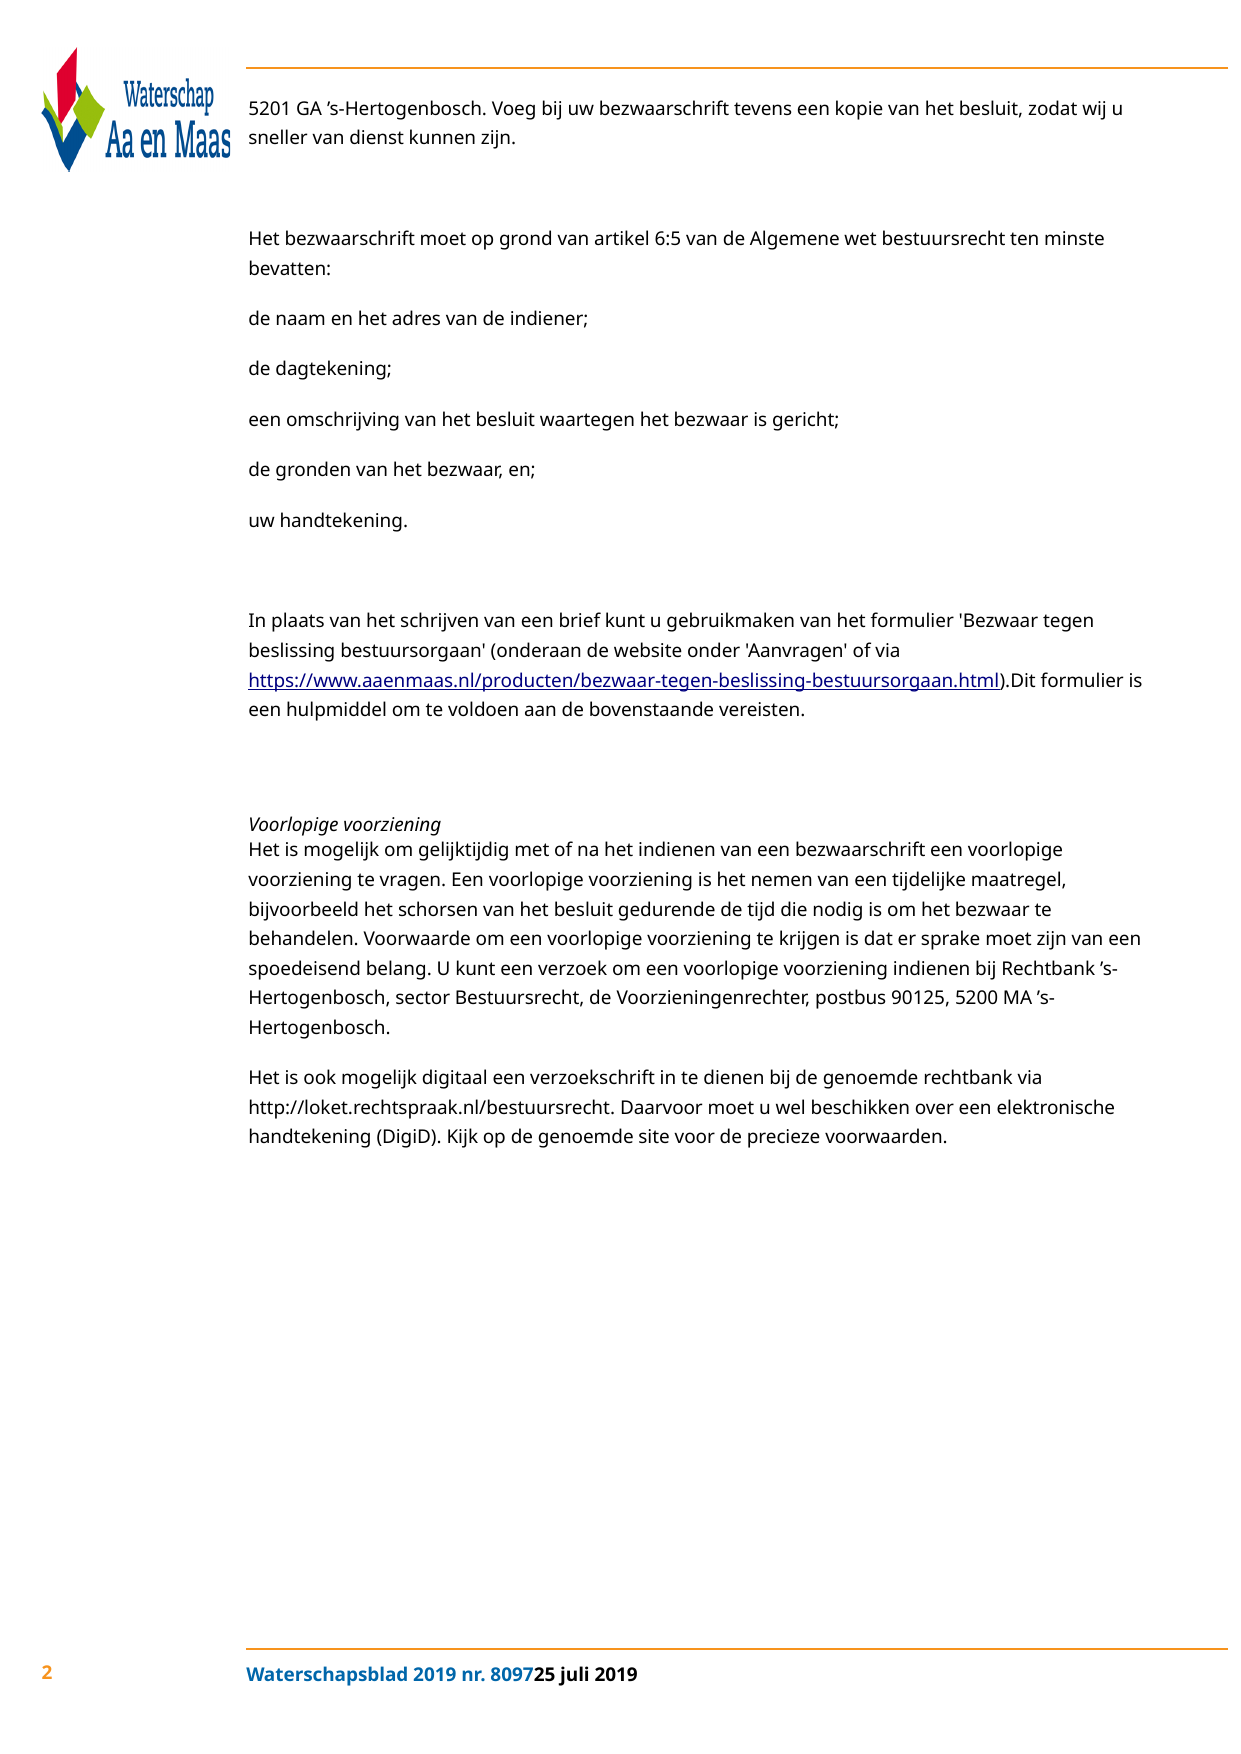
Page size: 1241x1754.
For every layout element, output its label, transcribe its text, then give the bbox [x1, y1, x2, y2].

text Voorlopige voorziening [248, 811, 1152, 837]
text Het bezwaarschrift moet op grond van artikel 6:5 van de Algemene wet bestuursrecht ten minste bevatten: [248, 225, 1152, 281]
text de naam en het adres van de indiener; [248, 305, 1152, 331]
text de dagtekening; [248, 356, 1152, 381]
text In plaats van het schrijven van een brief kunt u gebruikmaken van het formulier 'Bezwaar tegen beslissing bestuursorgaan' (onderaan de website onder 'Aanvragen' of via https://www.aaenmaas.nl/producten/bezwaar-tegen-beslissing-bestuursorgaan.html).Dit formulier is een hulpmiddel om te voldoen aan de bovenstaande vereisten. [248, 608, 1152, 722]
text Het is mogelijk om gelijktijdig met of na het indienen van een bezwaarschrift een voorlopige voorziening te vragen. Een voorlopige voorziening is het nemen van een tijdelijke maatregel, bijvoorbeeld het schorsen van het besluit gedurende de tijd die nodig is om het bezwaar te behandelen. Voorwaarde om een voorlopige voorziening te krijgen is dat er sprake moet zijn van een spoedeisend belang. U kunt een verzoek om een voorlopige voorziening indienen bij Rechtbank ’s-Hertogenbosch, sector Bestuursrecht, de Voorzieningenrechter, postbus 90125, 5200 MA ’s-Hertogenbosch. [248, 837, 1152, 1040]
picture [41, 47, 231, 172]
text een omschrijving van het besluit waartegen het bezwaar is gericht; [248, 406, 1152, 432]
text uw handtekening. [248, 507, 1152, 533]
text de gronden van het bezwaar, en; [248, 456, 1152, 482]
text Het is ook mogelijk digitaal een verzoekschrift in te dienen bij de genoemde rechtbank via http://loket.rechtspraak.nl/bestuursrecht. Daarvoor moet u wel beschikken over een elektronische handtekening (DigiD). Kijk op de genoemde site voor de precieze voorwaarden. [248, 1064, 1152, 1149]
text 5201 GA ’s-Hertogenbosch. Voeg bij uw bezwaarschrift tevens een kopie van het besluit, zodat wij u sneller van dienst kunnen zijn. [248, 95, 1152, 150]
